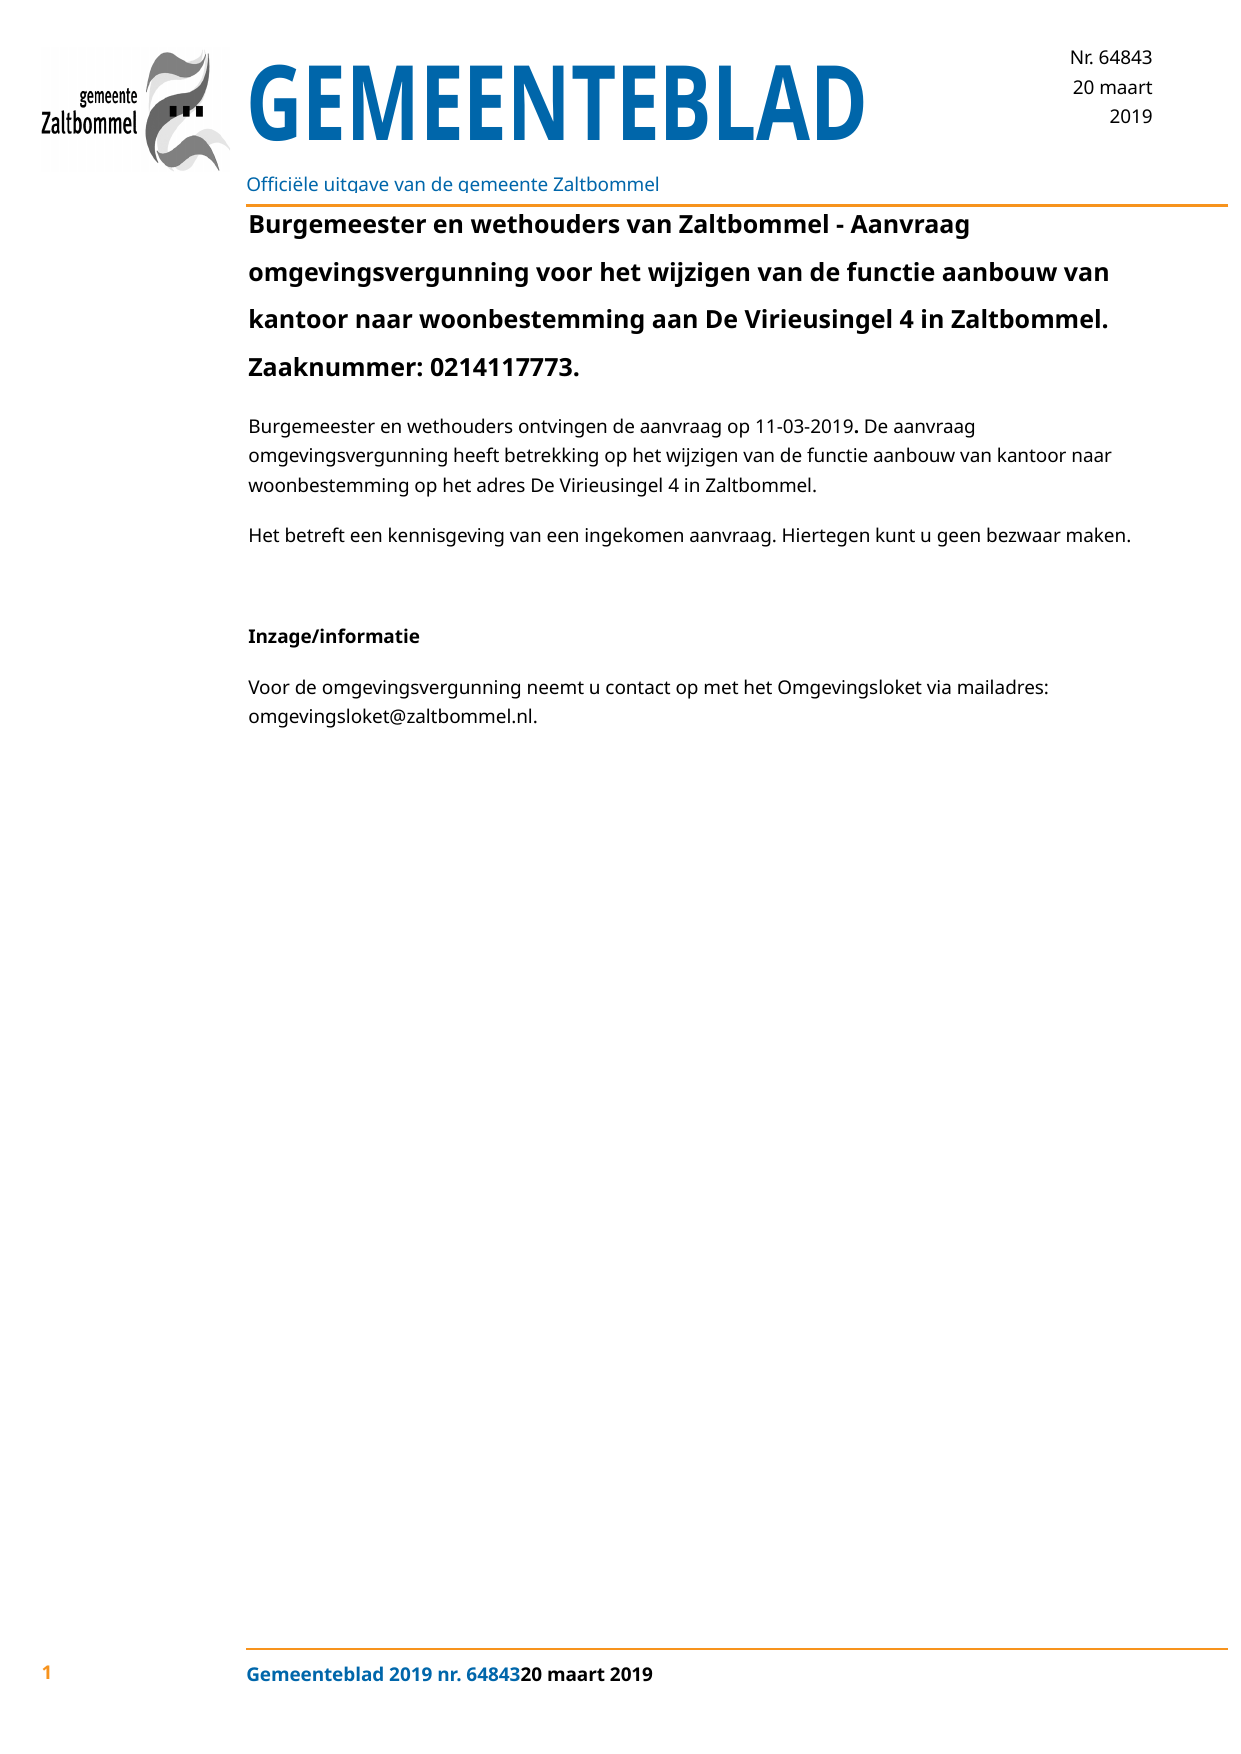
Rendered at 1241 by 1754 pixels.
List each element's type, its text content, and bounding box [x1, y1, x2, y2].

text Inzage/informatie [248, 623, 1152, 649]
picture [41, 47, 231, 172]
text Het betreft een kennisgeving van een ingekomen aanvraag. Hiertegen kunt u geen bezwaar maken. [248, 523, 1152, 548]
text Voor de omgevingsvergunning neemt u contact op met het Omgevingsloket via mailadres: omgevingsloket@zaltbommel.nl. [248, 674, 1152, 729]
text Burgemeester en wethouders van Zaltbommel - Aanvraag omgevingsvergunning voor het wijzigen van de functie aanbouw van kantoor naar woonbestemming aan De Virieusingel 4 in Zaltbommel. Zaaknummer: 0214117773. [248, 207, 1152, 384]
text Burgemeester en wethouders ontvingen de aanvraag op 11-03-2019. De aanvraag omgevingsvergunning heeft betrekking op het wijzigen van de functie aanbouw van kantoor naar woonbestemming op het adres De Virieusingel 4 in Zaltbommel. [248, 413, 1152, 498]
